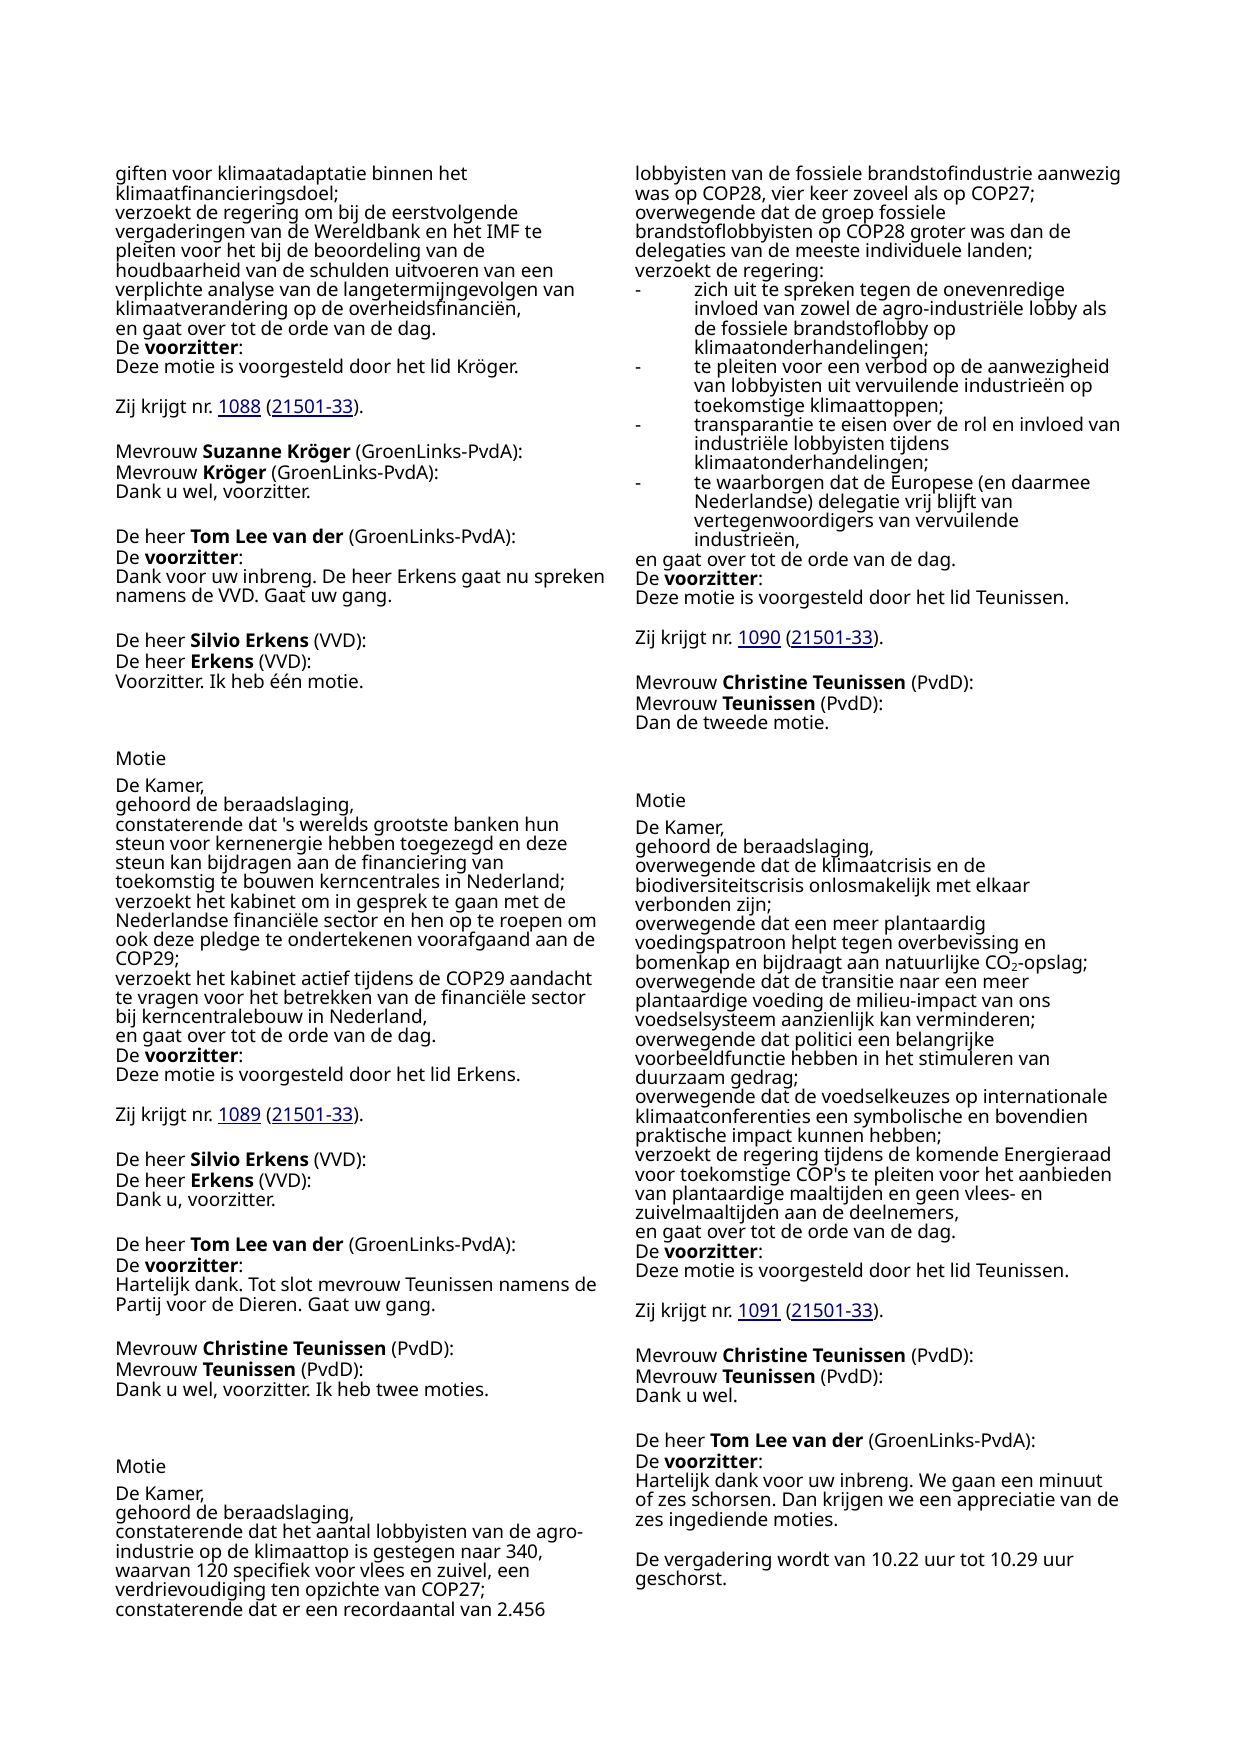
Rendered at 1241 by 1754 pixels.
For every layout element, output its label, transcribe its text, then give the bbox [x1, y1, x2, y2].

text overwegende dat de klimaatcrisis en de biodiversiteitscrisis onlosmakelijk met elkaar verbonden zijn; [635, 857, 1125, 915]
text De voorzitter: [115, 339, 605, 358]
text De heer Silvio Erkens (VVD): [115, 1146, 605, 1172]
text gehoord de beraadslaging, [115, 1504, 605, 1523]
text Mevrouw Christine Teunissen (PvdD): [635, 669, 1125, 695]
text De voorzitter: [635, 1243, 1125, 1262]
text verzoekt het kabinet actief tijdens de COP29 aandacht te vragen voor het betrekken van de financiële sector bij kerncentralebouw in Nederland, [115, 970, 605, 1027]
list te pleiten voor een verbod op de aanwezigheid van lobbyisten uit vervuilende industrieën op toekomstige klimaattoppen; [635, 358, 1125, 416]
text Dan de tweede motie. [635, 714, 1125, 734]
text Dank u wel. [635, 1387, 1125, 1406]
text en gaat over tot de orde van de dag. [115, 319, 605, 339]
text lobbyisten van de fossiele brandstofindustrie aanwezig was op COP28, vier keer zoveel als op COP27; [635, 165, 1125, 204]
text Deze motie is voorgesteld door het lid Teunissen. [635, 589, 1125, 608]
text De Kamer, [635, 819, 1125, 838]
text De voorzitter: [115, 1257, 605, 1276]
text Zij krijgt nr. 1090 (21501-33). [635, 629, 1125, 648]
text Deze motie is voorgesteld door het lid Teunissen. [635, 1262, 1125, 1281]
text De heer Erkens (VVD): [115, 653, 605, 673]
text Hartelijk dank. Tot slot mevrouw Teunissen namens de Partij voor de Dieren. Gaat uw gang. [115, 1276, 605, 1315]
text gehoord de beraadslaging, [115, 796, 605, 816]
text Motie [115, 1453, 605, 1479]
text en gaat over tot de orde van de dag. [115, 1027, 605, 1047]
text De heer Tom Lee van der (GroenLinks-PvdA): [115, 523, 605, 549]
text en gaat over tot de orde van de dag. [635, 1223, 1125, 1243]
text Mevrouw Christine Teunissen (PvdD): [635, 1342, 1125, 1368]
text De heer Tom Lee van der (GroenLinks-PvdA): [115, 1231, 605, 1257]
text verzoekt het kabinet om in gesprek te gaan met de Nederlandse financiële sector en hen op te roepen om ook deze pledge te ondertekenen voorafgaand aan de COP29; [115, 893, 605, 970]
text De voorzitter: [635, 570, 1125, 589]
list zich uit te spreken tegen de onevenredige invloed van zowel de agro-industriële lobby als de fossiele brandstoflobby op klimaatonderhandelingen; [635, 281, 1125, 358]
text De vergadering wordt van 10.22 uur tot 10.29 uur geschorst. [635, 1551, 1125, 1589]
text Dank u wel, voorzitter. [115, 483, 605, 502]
text Mevrouw Teunissen (PvdD): [635, 1368, 1125, 1387]
text verzoekt de regering om bij de eerstvolgende vergaderingen van de Wereldbank en het IMF te pleiten voor het bij de beoordeling van de houdbaarheid van de schulden uitvoeren van een verplichte analyse van de langetermijngevolgen van klimaatverandering op de overheidsfinanciën, [115, 204, 605, 319]
text Deze motie is voorgesteld door het lid Kröger. [115, 358, 605, 377]
text Mevrouw Teunissen (PvdD): [115, 1361, 605, 1381]
text De voorzitter: [115, 1047, 605, 1066]
text constaterende dat het aantal lobbyisten van de agro-industrie op de klimaattop is gestegen naar 340, waarvan 120 specifiek voor vlees en zuivel, een verdrievoudiging ten opzichte van COP27; [115, 1523, 605, 1601]
text Deze motie is voorgesteld door het lid Erkens. [115, 1066, 605, 1085]
text overwegende dat de voedselkeuzes op internationale klimaatconferenties een symbolische en bovendien praktische impact kunnen hebben; [635, 1088, 1125, 1146]
text Zij krijgt nr. 1088 (21501-33). [115, 398, 605, 417]
text De Kamer, [115, 1485, 605, 1504]
text Dank u, voorzitter. [115, 1191, 605, 1210]
text overwegende dat een meer plantaardig voedingspatroon helpt tegen overbevissing en bomenkap en bijdraagt aan natuurlijke CO2-opslag; [635, 915, 1125, 973]
text Zij krijgt nr. 1091 (21501-33). [635, 1302, 1125, 1321]
text Dank voor uw inbreng. De heer Erkens gaat nu spreken namens de VVD. Gaat uw gang. [115, 568, 605, 607]
text De heer Silvio Erkens (VVD): [115, 628, 605, 653]
text overwegende dat politici een belangrijke voorbeeldfunctie hebben in het stimuleren van duurzaam gedrag; [635, 1031, 1125, 1088]
text De heer Erkens (VVD): [115, 1172, 605, 1191]
text Motie [115, 745, 605, 771]
text Mevrouw Kröger (GroenLinks-PvdA): [115, 464, 605, 483]
text Mevrouw Suzanne Kröger (GroenLinks-PvdA): [115, 438, 605, 464]
text constaterende dat 's werelds grootste banken hun steun voor kernenergie hebben toegezegd en deze steun kan bijdragen aan de financiering van toekomstig te bouwen kerncentrales in Nederland; [115, 816, 605, 893]
text De voorzitter: [635, 1453, 1125, 1472]
text Zij krijgt nr. 1089 (21501-33). [115, 1106, 605, 1125]
text verzoekt de regering tijdens de komende Energieraad voor toekomstige COP's te pleiten voor het aanbieden van plantaardige maaltijden en geen vlees- en zuivelmaaltijden aan de deelnemers, [635, 1146, 1125, 1223]
text Dank u wel, voorzitter. Ik heb twee moties. [115, 1381, 605, 1400]
text Voorzitter. Ik heb één motie. [115, 673, 605, 692]
list transparantie te eisen over de rol en invloed van industriële lobbyisten tijdens klimaatonderhandelingen; [635, 416, 1125, 474]
list te waarborgen dat de Europese (en daarmee Nederlandse) delegatie vrij blijft van vertegenwoordigers van vervuilende industrieën, [635, 474, 1125, 551]
text Hartelijk dank voor uw inbreng. We gaan een minuut of zes schorsen. Dan krijgen we een appreciatie van de zes ingediende moties. [635, 1472, 1125, 1530]
text De Kamer, [115, 777, 605, 796]
text Mevrouw Christine Teunissen (PvdD): [115, 1336, 605, 1361]
text Mevrouw Teunissen (PvdD): [635, 695, 1125, 714]
text verzoekt de regering: [635, 262, 1125, 281]
text De heer Tom Lee van der (GroenLinks-PvdA): [635, 1427, 1125, 1453]
text De voorzitter: [115, 549, 605, 568]
text Motie [635, 787, 1125, 813]
text overwegende dat de transitie naar een meer plantaardige voeding de milieu-impact van ons voedselsysteem aanzienlijk kan verminderen; [635, 973, 1125, 1031]
text en gaat over tot de orde van de dag. [635, 551, 1125, 570]
text gehoord de beraadslaging, [635, 838, 1125, 857]
text overwegende dat de groep fossiele brandstoflobbyisten op COP28 groter was dan de delegaties van de meeste individuele landen; [635, 204, 1125, 262]
text constaterende dat er een recordaantal van 2.456 [115, 1601, 605, 1620]
text giften voor klimaatadaptatie binnen het klimaatfinancieringsdoel; [115, 165, 605, 204]
